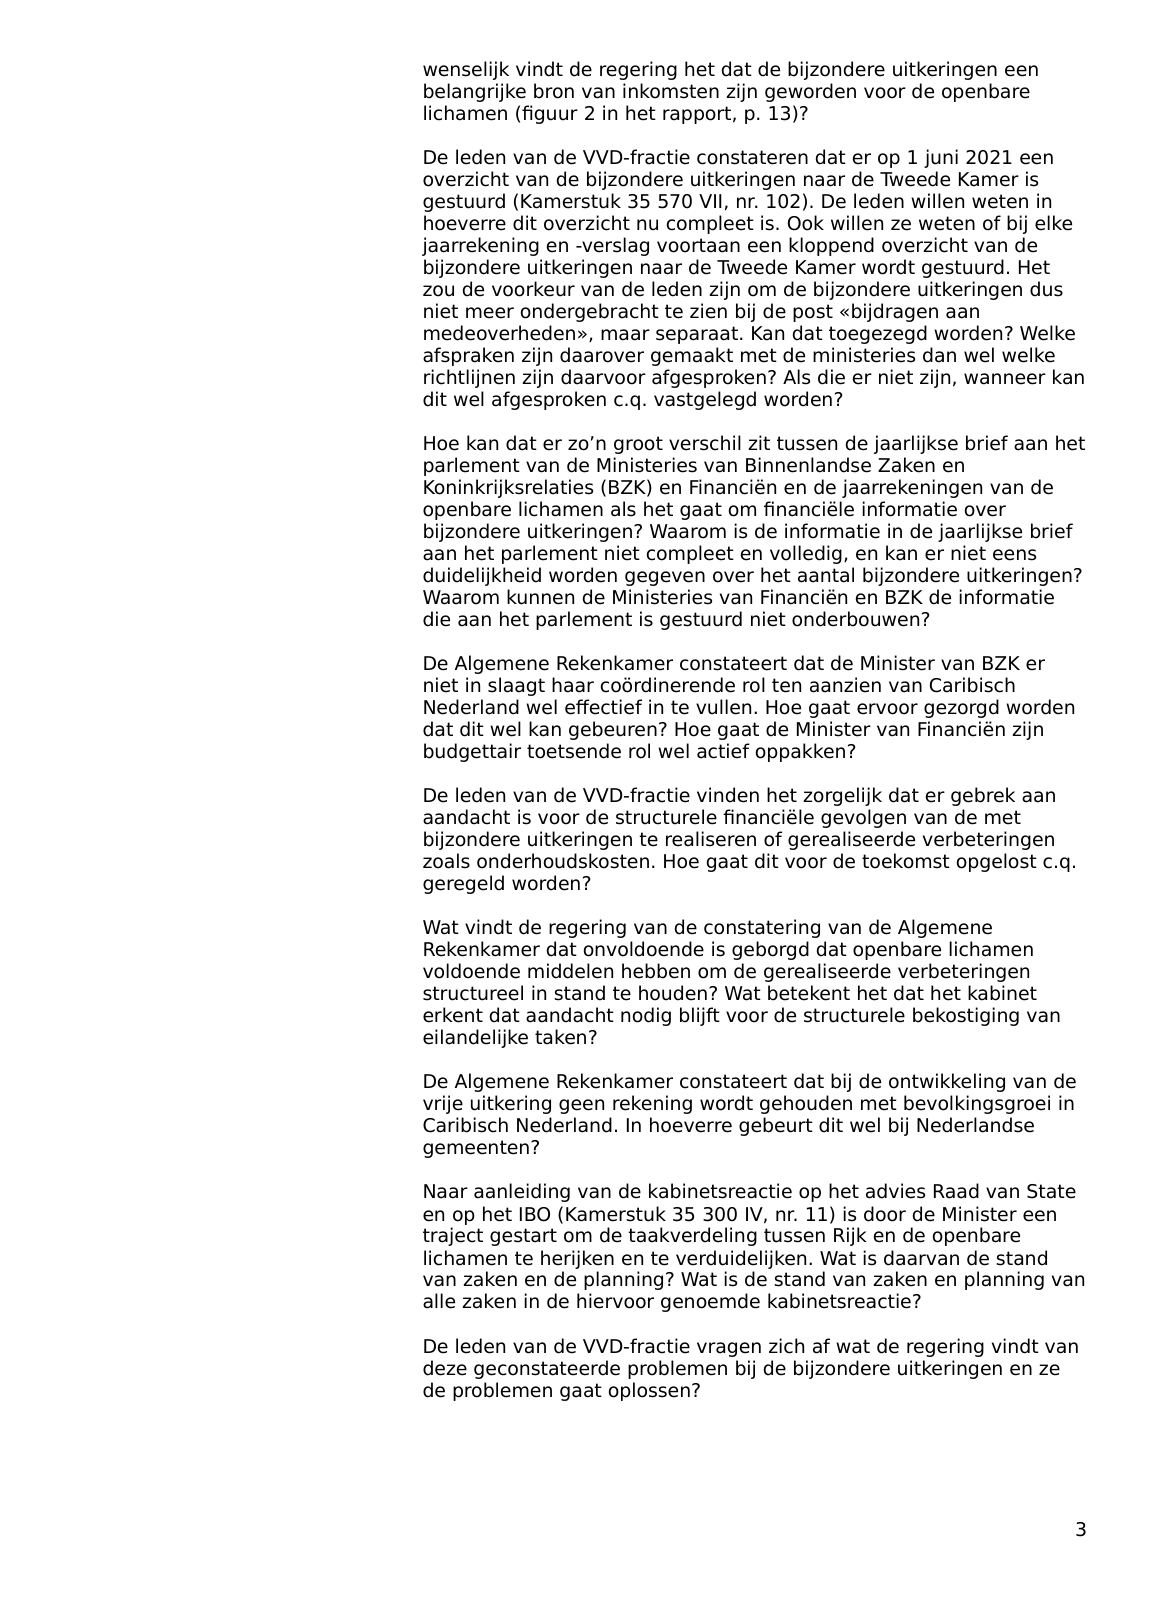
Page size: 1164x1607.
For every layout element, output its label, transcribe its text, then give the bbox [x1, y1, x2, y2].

text De leden van de VVD-fractie constateren dat er op 1 juni 2021 een overzicht van de bijzondere uitkeringen naar de Tweede Kamer is gestuurd (Kamerstuk 35 570 VII, nr. 102). De leden willen weten in hoeverre dit overzicht nu compleet is. Ook willen ze weten of bij elke jaarrekening en -verslag voortaan een kloppend overzicht van de bijzondere uitkeringen naar de Tweede Kamer wordt gestuurd. Het zou de voorkeur van de leden zijn om de bijzondere uitkeringen dus niet meer ondergebracht te zien bij de post «bijdragen aan medeoverheden», maar separaat. Kan dat toegezegd worden? Welke afspraken zijn daarover gemaakt met de ministeries dan wel welke richtlijnen zijn daarvoor afgesproken? Als die er niet zijn, wanneer kan dit wel afgesproken c.q. vastgelegd worden? [422, 147, 1087, 411]
text De leden van de VVD-fractie vinden het zorgelijk dat er gebrek aan aandacht is voor de structurele financiële gevolgen van de met bijzondere uitkeringen te realiseren of gerealiseerde verbeteringen zoals onderhoudskosten. Hoe gaat dit voor de toekomst opgelost c.q. geregeld worden? [422, 785, 1087, 895]
text Naar aanleiding van de kabinetsreactie op het advies Raad van State en op het IBO (Kamerstuk 35 300 IV, nr. 11) is door de Minister een traject gestart om de taakverdeling tussen Rijk en de openbare lichamen te herijken en te verduidelijken. Wat is daarvan de stand van zaken en de planning? Wat is de stand van zaken en planning van alle zaken in de hiervoor genoemde kabinetsreactie? [422, 1181, 1087, 1313]
text De leden van de VVD-fractie vragen zich af wat de regering vindt van deze geconstateerde problemen bij de bijzondere uitkeringen en ze de problemen gaat oplossen? [422, 1336, 1087, 1401]
text De Algemene Rekenkamer constateert dat de Minister van BZK er niet in slaagt haar coördinerende rol ten aanzien van Caribisch Nederland wel effectief in te vullen. Hoe gaat ervoor gezorgd worden dat dit wel kan gebeuren? Hoe gaat de Minister van Financiën zijn budgettair toetsende rol wel actief oppakken? [422, 653, 1087, 763]
text Hoe kan dat er zo’n groot verschil zit tussen de jaarlijkse brief aan het parlement van de Ministeries van Binnenlandse Zaken en Koninkrijksrelaties (BZK) en Financiën en de jaarrekeningen van de openbare lichamen als het gaat om financiële informatie over bijzondere uitkeringen? Waarom is de informatie in de jaarlijkse brief aan het parlement niet compleet en volledig, en kan er niet eens duidelijkheid worden gegeven over het aantal bijzondere uitkeringen? Waarom kunnen de Ministeries van Financiën en BZK de informatie die aan het parlement is gestuurd niet onderbouwen? [422, 433, 1087, 631]
text Wat vindt de regering van de constatering van de Algemene Rekenkamer dat onvoldoende is geborgd dat openbare lichamen voldoende middelen hebben om de gerealiseerde verbeteringen structureel in stand te houden? Wat betekent het dat het kabinet erkent dat aandacht nodig blijft voor de structurele bekostiging van eilandelijke taken? [422, 917, 1087, 1049]
text wenselijk vindt de regering het dat de bijzondere uitkeringen een belangrijke bron van inkomsten zijn geworden voor de openbare lichamen (figuur 2 in het rapport, p. 13)? [422, 59, 1087, 125]
text De Algemene Rekenkamer constateert dat bij de ontwikkeling van de vrije uitkering geen rekening wordt gehouden met bevolkingsgroei in Caribisch Nederland. In hoeverre gebeurt dit wel bij Nederlandse gemeenten? [422, 1071, 1087, 1159]
